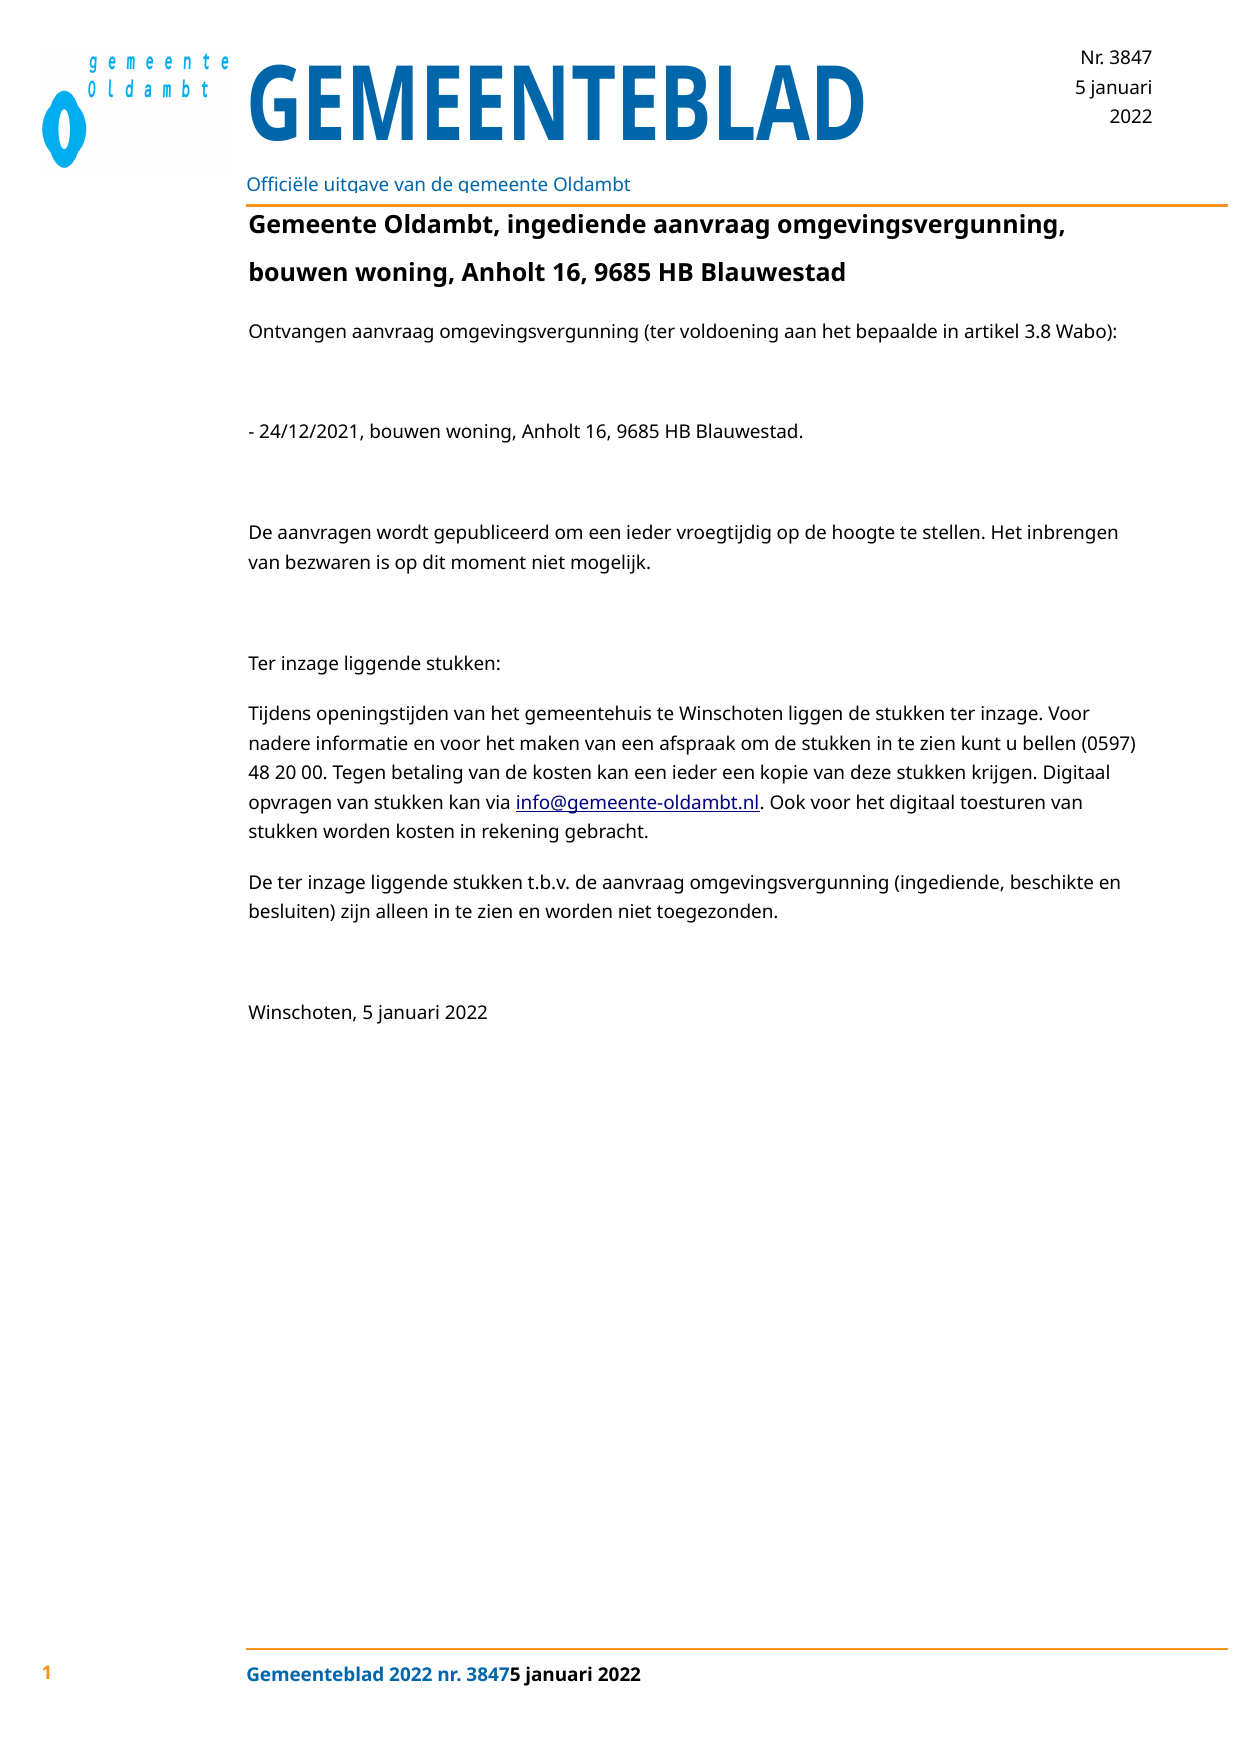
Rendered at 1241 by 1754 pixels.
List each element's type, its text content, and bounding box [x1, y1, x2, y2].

text De aanvragen wordt gepubliceerd om een ieder vroegtijdig op de hoogte te stellen. Het inbrengen van bezwaren is op dit moment niet mogelijk. [248, 519, 1152, 575]
text Tijdens openingstijden van het gemeentehuis te Winschoten liggen de stukken ter inzage. Voor nadere informatie en voor het maken van een afspraak om de stukken in te zien kunt u bellen (0597) 48 20 00. Tegen betaling van de kosten kan een ieder een kopie van deze stukken krijgen. Digitaal opvragen van stukken kan via info@gemeente-oldambt.nl. Ook voor het digitaal toesturen van stukken worden kosten in rekening gebracht. [248, 700, 1152, 844]
text Ter inzage liggende stukken: [248, 650, 1152, 676]
text De ter inzage liggende stukken t.b.v. de aanvraag omgevingsvergunning (ingediende, beschikte en besluiten) zijn alleen in te zien en worden niet toegezonden. [248, 869, 1152, 924]
text Ontvangen aanvraag omgevingsvergunning (ter voldoening aan het bepaalde in artikel 3.8 Wabo): [248, 318, 1152, 344]
text Winschoten, 5 januari 2022 [248, 999, 1152, 1025]
text Gemeente Oldambt, ingediende aanvraag omgevingsvergunning, bouwen woning, Anholt 16, 9685 HB Blauwestad [248, 207, 1152, 288]
picture [41, 47, 231, 172]
text - 24/12/2021, bouwen woning, Anholt 16, 9685 HB Blauwestad. [248, 419, 1152, 444]
